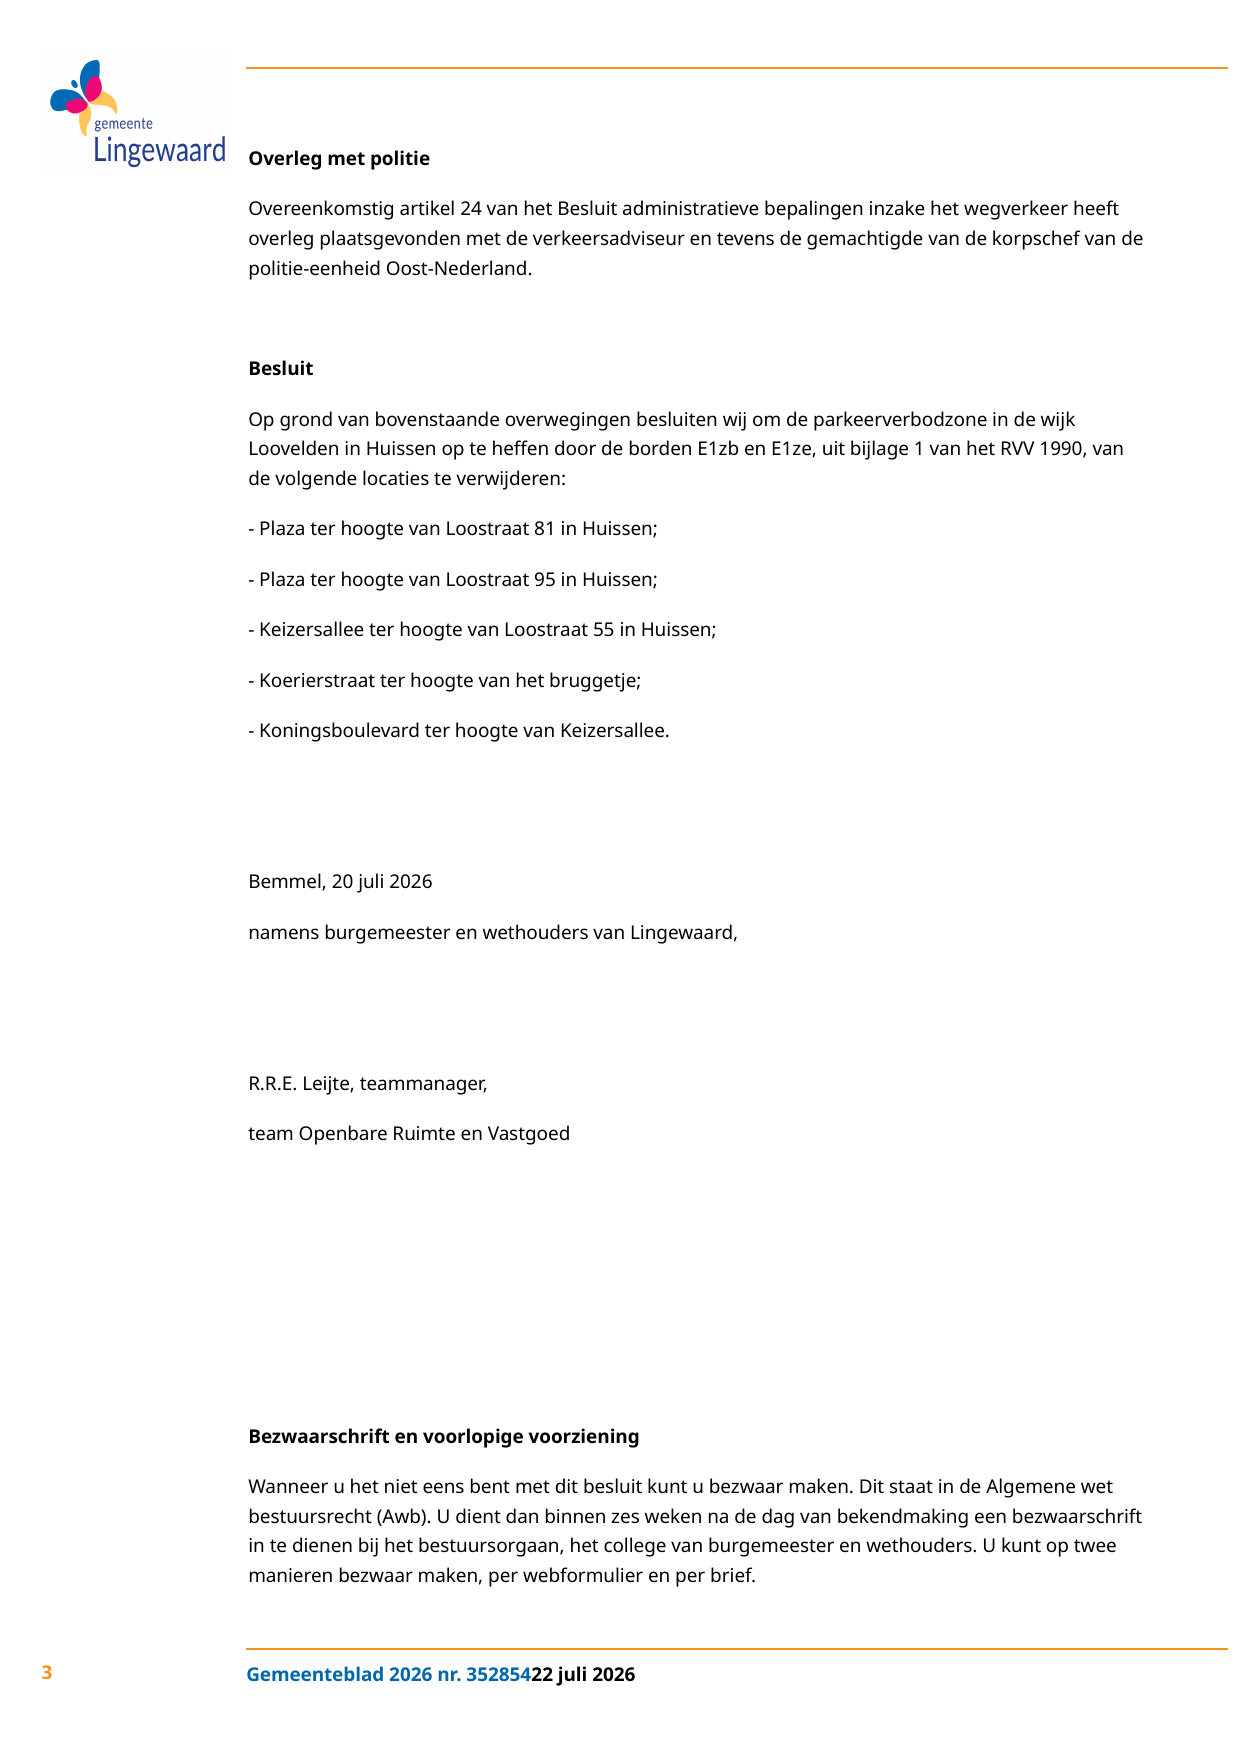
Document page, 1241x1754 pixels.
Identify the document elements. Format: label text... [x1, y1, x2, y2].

text R.R.E. Leijte, teammanager, [248, 1070, 1152, 1096]
text - Koerierstraat ter hoogte van het bruggetje; [248, 667, 1152, 693]
picture [41, 47, 231, 172]
text - Plaza ter hoogte van Loostraat 81 in Huissen; [248, 516, 1152, 541]
text Bemmel, 20 juli 2026 [248, 868, 1152, 894]
text - Koningsboulevard ter hoogte van Keizersallee. [248, 717, 1152, 743]
text Overeenkomstig artikel 24 van het Besluit administratieve bepalingen inzake het wegverkeer heeft overleg plaatsgevonden met de verkeersadviseur en tevens de gemachtigde van de korpschef van de politie-eenheid Oost-Nederland. [248, 196, 1152, 281]
text Bezwaarschrift en voorlopige voorziening [248, 1423, 1152, 1449]
text team Openbare Ruimte en Vastgoed [248, 1121, 1152, 1146]
text Wanneer u het niet eens bent met dit besluit kunt u bezwaar maken. Dit staat in de Algemene wet bestuursrecht (Awb). U dient dan binnen zes weken na de dag van bekendmaking een bezwaarschrift in te dienen bij het bestuursorgaan, het college van burgemeester en wethouders. U kunt op twee manieren bezwaar maken, per webformulier en per brief. [248, 1473, 1152, 1588]
text Op grond van bovenstaande overwegingen besluiten wij om de parkeerverbodzone in de wijk Loovelden in Huissen op te heffen door de borden E1zb en E1ze, uit bijlage 1 van het RVV 1990, van de volgende locaties te verwijderen: [248, 406, 1152, 491]
text Besluit [248, 356, 1152, 381]
text Overleg met politie [248, 145, 1152, 171]
text - Plaza ter hoogte van Loostraat 95 in Huissen; [248, 566, 1152, 592]
text - Keizersallee ter hoogte van Loostraat 55 in Huissen; [248, 616, 1152, 642]
text namens burgemeester en wethouders van Lingewaard, [248, 919, 1152, 945]
